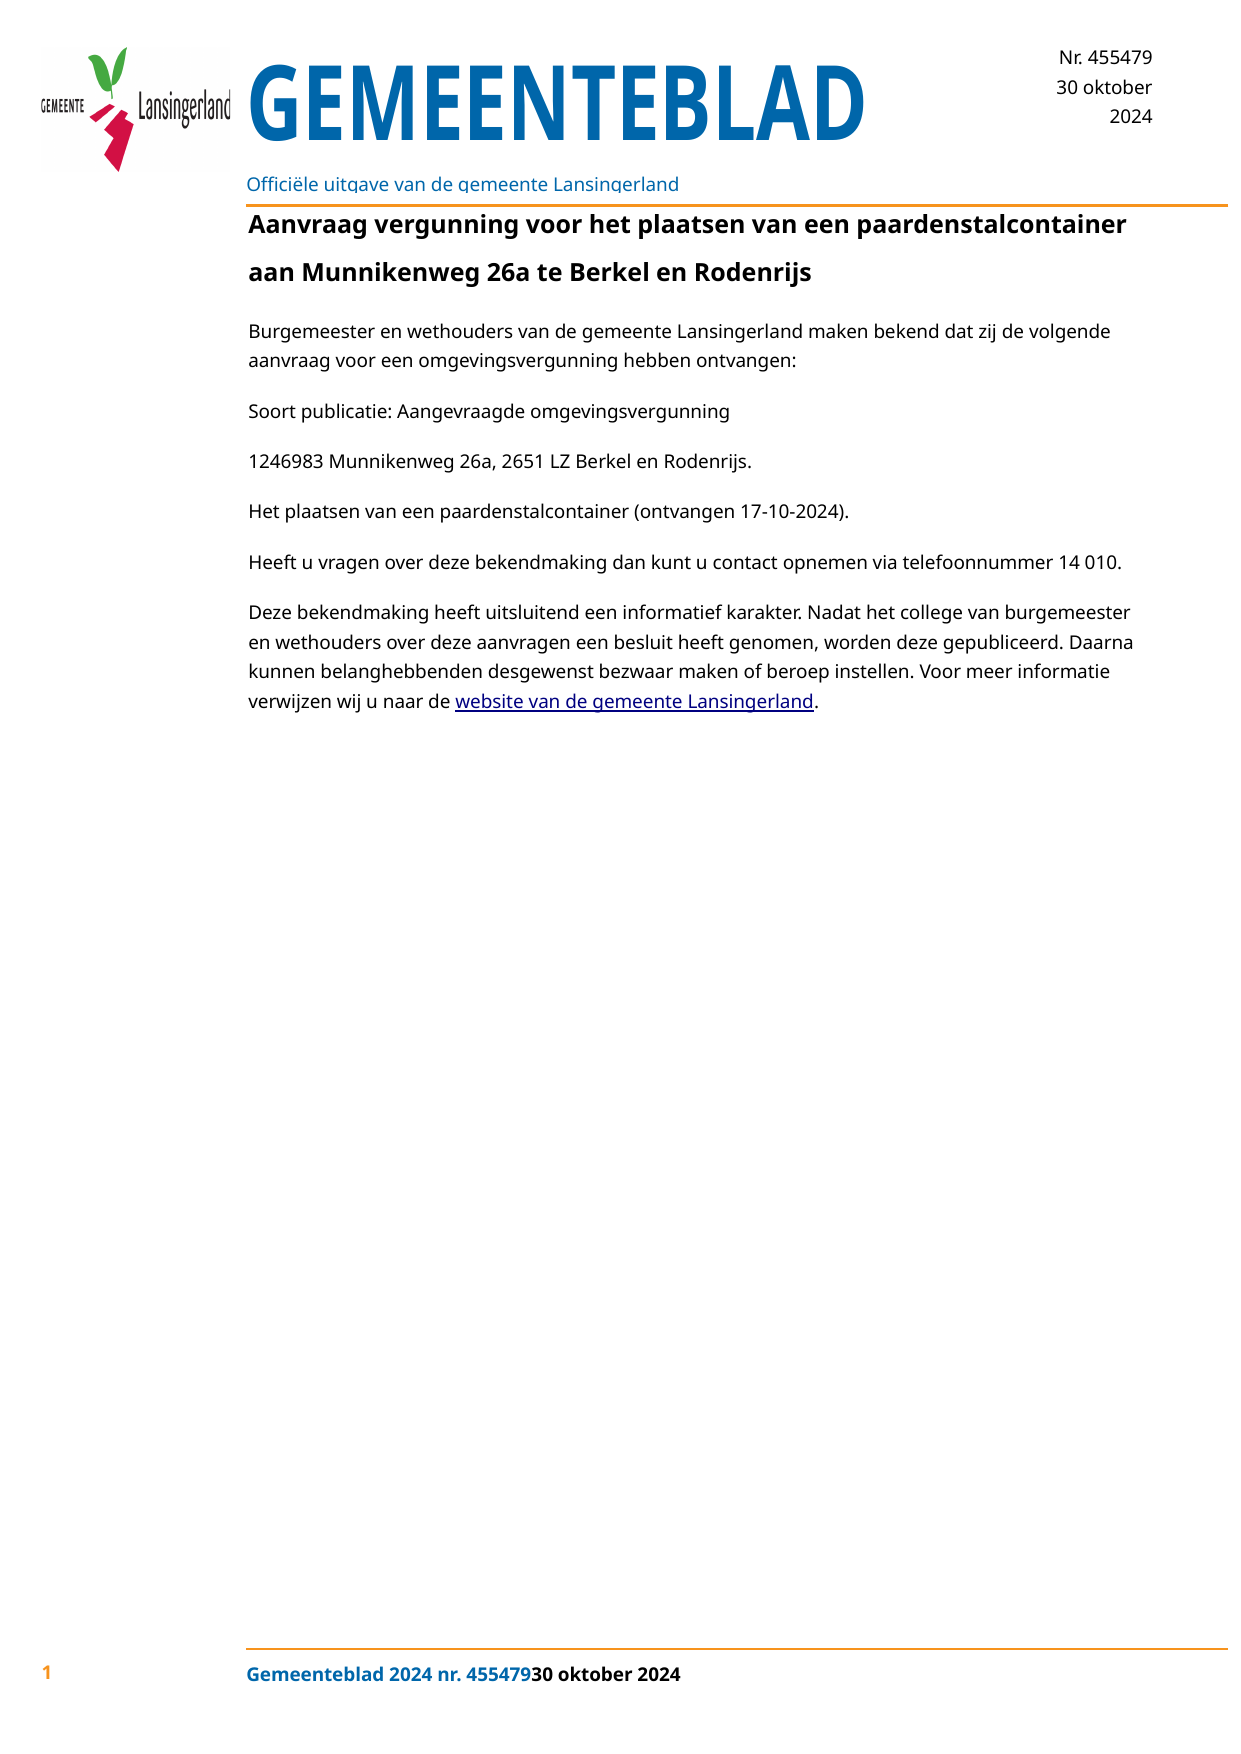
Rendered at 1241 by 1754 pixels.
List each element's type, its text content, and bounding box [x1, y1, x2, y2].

text Burgemeester en wethouders van de gemeente Lansingerland maken bekend dat zij de volgende aanvraag voor een omgevingsvergunning hebben ontvangen: [248, 318, 1152, 373]
text Heeft u vragen over deze bekendmaking dan kunt u contact opnemen via telefoonnummer 14 010. [248, 549, 1152, 575]
text Soort publicatie: Aangevraagde omgevingsvergunning [248, 398, 1152, 424]
picture [41, 47, 231, 172]
text Aanvraag vergunning voor het plaatsen van een paardenstalcontainer aan Munnikenweg 26a te Berkel en Rodenrijs [248, 207, 1152, 288]
text 1246983 Munnikenweg 26a, 2651 LZ Berkel en Rodenrijs. [248, 448, 1152, 474]
text Deze bekendmaking heeft uitsluitend een informatief karakter. Nadat het college van burgemeester en wethouders over deze aanvragen een besluit heeft genomen, worden deze gepubliceerd. Daarna kunnen belanghebbenden desgewenst bezwaar maken of beroep instellen. Voor meer informatie verwijzen wij u naar de website van de gemeente Lansingerland. [248, 599, 1152, 714]
text Het plaatsen van een paardenstalcontainer (ontvangen 17-10-2024). [248, 499, 1152, 524]
